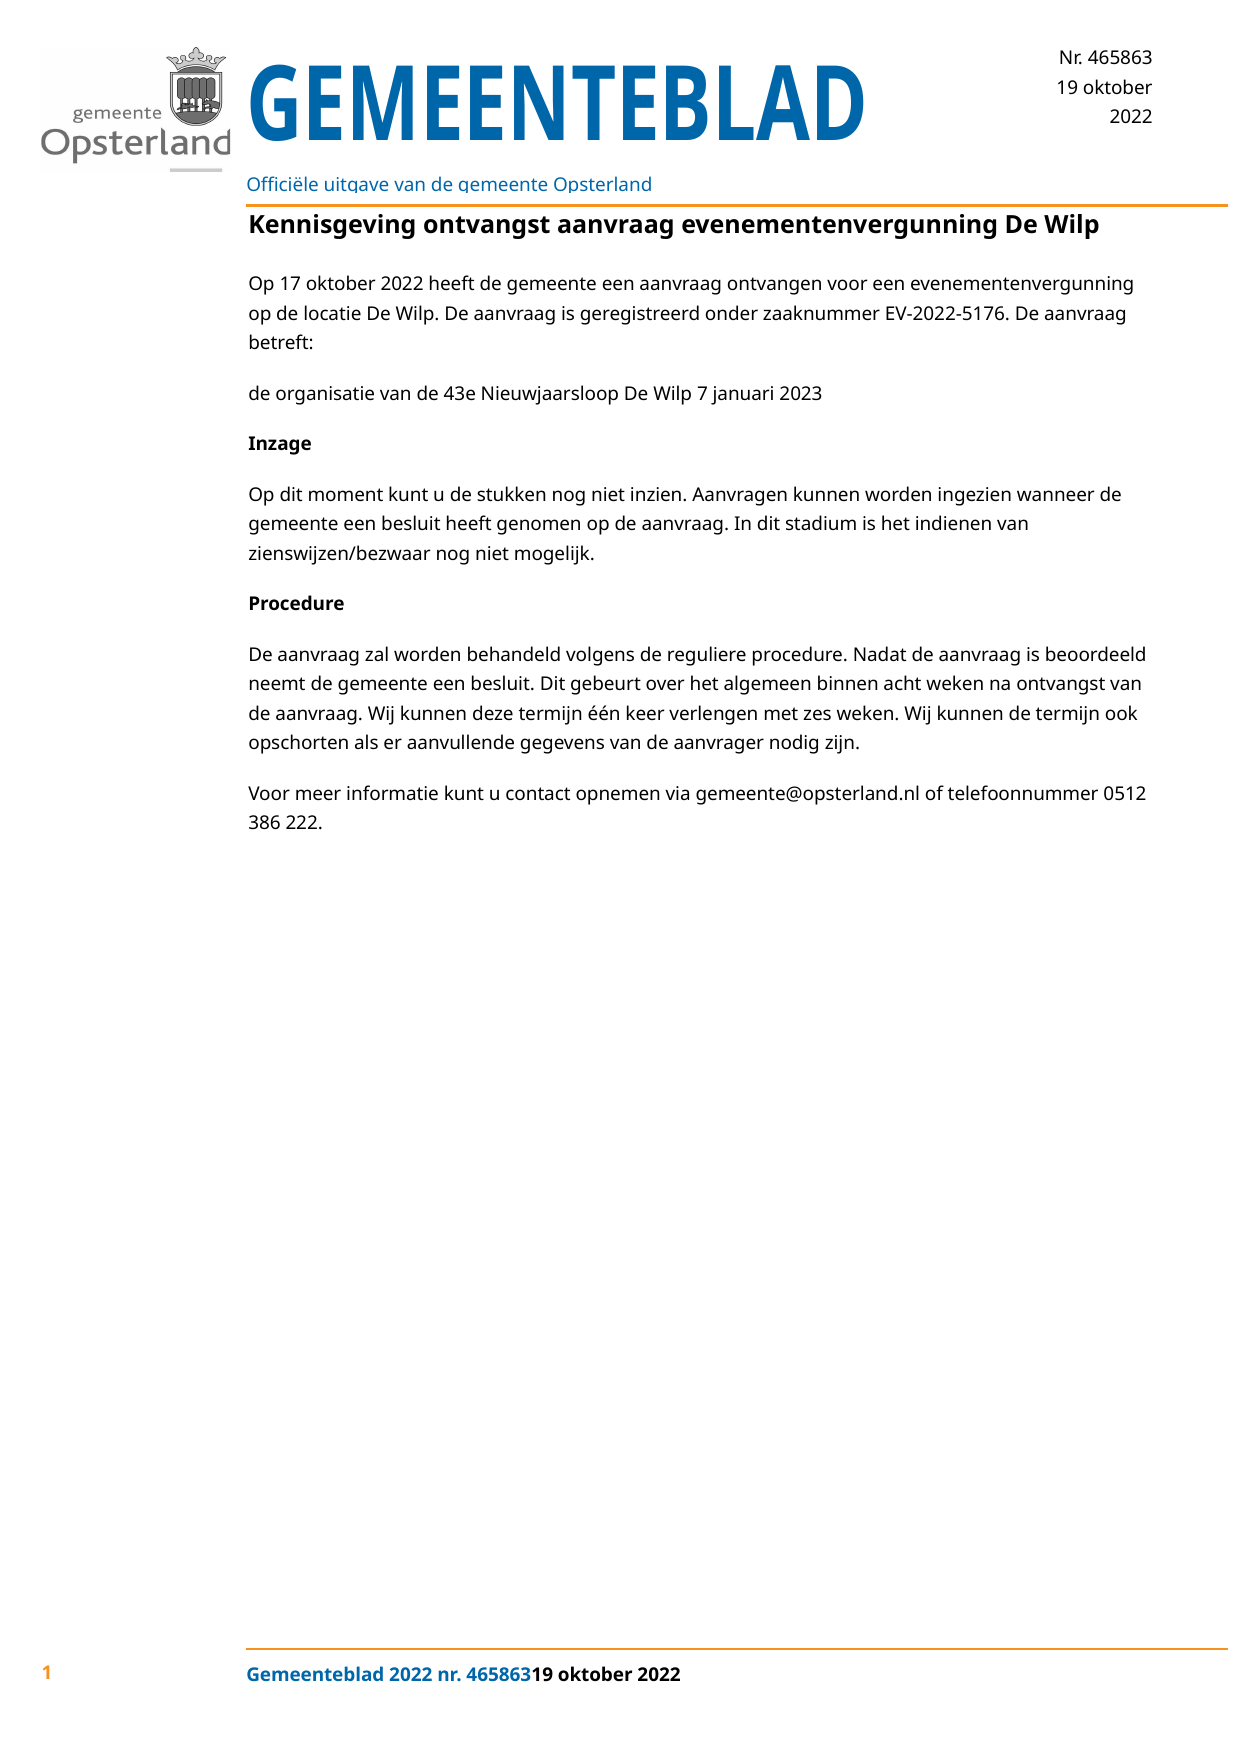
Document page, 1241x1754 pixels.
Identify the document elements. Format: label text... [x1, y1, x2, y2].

text Inzage [248, 430, 1152, 456]
picture [41, 47, 231, 172]
text De aanvraag zal worden behandeld volgens de reguliere procedure. Nadat de aanvraag is beoordeeld neemt de gemeente een besluit. Dit gebeurt over het algemeen binnen acht weken na ontvangst van de aanvraag. Wij kunnen deze termijn één keer verlengen met zes weken. Wij kunnen de termijn ook opschorten als er aanvullende gegevens van de aanvrager nodig zijn. [248, 641, 1152, 755]
text Voor meer informatie kunt u contact opnemen via gemeente@opsterland.nl of telefoonnummer 0512 386 222. [248, 780, 1152, 835]
text Procedure [248, 590, 1152, 616]
text Op dit moment kunt u de stukken nog niet inzien. Aanvragen kunnen worden ingezien wanneer de gemeente een besluit heeft genomen op de aanvraag. In dit stadium is het indienen van zienswijzen/bezwaar nog niet mogelijk. [248, 481, 1152, 566]
text de organisatie van de 43e Nieuwjaarsloop De Wilp 7 januari 2023 [248, 380, 1152, 406]
text Kennisgeving ontvangst aanvraag evenementenvergunning De Wilp [248, 207, 1152, 241]
text Op 17 oktober 2022 heeft de gemeente een aanvraag ontvangen voor een evenementenvergunning op de locatie De Wilp. De aanvraag is geregistreerd onder zaaknummer EV-2022-5176. De aanvraag betreft: [248, 270, 1152, 355]
